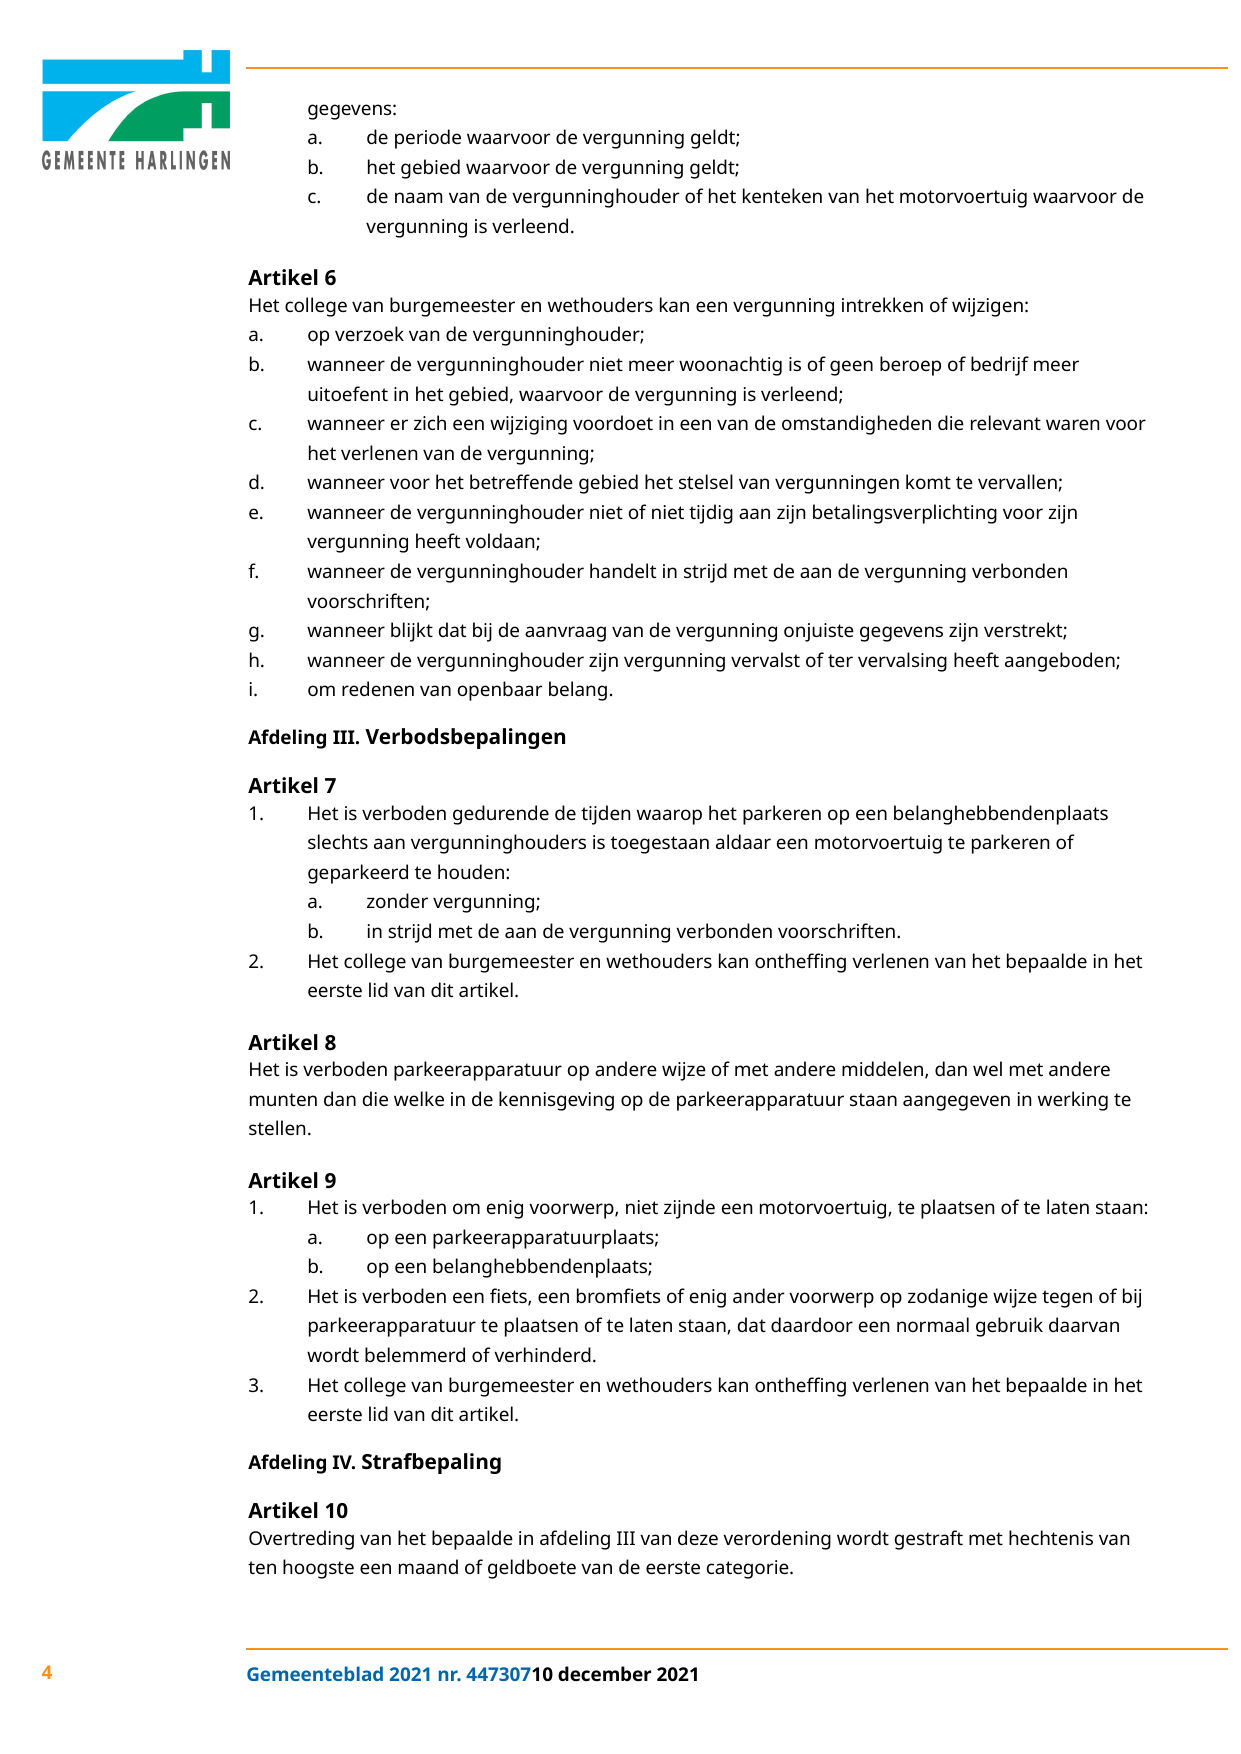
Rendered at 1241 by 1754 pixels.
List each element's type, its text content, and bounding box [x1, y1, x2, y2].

list wanneer de vergunninghouder zijn vergunning vervalst of ter vervalsing heeft aangeboden; [248, 647, 1152, 673]
text Artikel 8 [248, 1028, 1152, 1056]
list wanneer de vergunninghouder niet meer woonachtig is of geen beroep of bedrijf meer uitoefent in het gebied, waarvoor de vergunning is verleend; [248, 351, 1152, 406]
list wanneer voor het betreffende gebied het stelsel van vergunningen komt te vervallen; [248, 469, 1152, 495]
list om redenen van openbaar belang. [248, 677, 1152, 702]
list op een belanghebbendenplaats; [307, 1253, 1152, 1279]
text Artikel 10 [248, 1496, 1152, 1525]
list de periode waarvoor de vergunning geldt; [307, 124, 1152, 150]
list in strijd met de aan de vergunning verbonden voorschriften. [307, 918, 1152, 944]
list op een parkeerapparatuurplaats; [307, 1224, 1152, 1249]
text Overtreding van het bepaalde in afdeling III van deze verordening wordt gestraft met hechtenis van ten hoogste een maand of geldboete van de eerste categorie. [248, 1525, 1152, 1580]
text Artikel 9 [248, 1166, 1152, 1194]
list wanneer de vergunninghouder handelt in strijd met de aan de vergunning verbonden voorschriften; [248, 558, 1152, 613]
picture [41, 47, 231, 172]
list wanneer er zich een wijziging voordoet in een van de omstandigheden die relevant waren voor het verlenen van de vergunning; [248, 410, 1152, 466]
list Het is verboden een fiets, een bromfiets of enig ander voorwerp op zodanige wijze tegen of bij parkeerapparatuur te plaatsen of te laten staan, dat daardoor een normaal gebruik daarvan wordt belemmerd of verhinderd. [248, 1283, 1152, 1368]
text Artikel 7 [248, 771, 1152, 800]
text Artikel 6 [248, 263, 1152, 292]
list Het is verboden gedurende de tijden waarop het parkeren op een belanghebbendenplaats slechts aan vergunninghouders is toegestaan aldaar een motorvoertuig te parkeren of geparkeerd te houden: [248, 800, 1152, 885]
list zonder vergunning; [307, 889, 1152, 914]
text Afdeling IV. Strafbepaling [248, 1447, 1152, 1475]
list wanneer blijkt dat bij de aanvraag van de vergunning onjuiste gegevens zijn verstrekt; [248, 617, 1152, 643]
list de naam van de vergunninghouder of het kenteken van het motorvoertuig waarvoor de vergunning is verleend. [307, 183, 1152, 239]
text Het college van burgemeester en wethouders kan een vergunning intrekken of wijzigen: [248, 292, 1152, 318]
list Het is verboden om enig voorwerp, niet zijnde een motorvoertuig, te plaatsen of te laten staan: [248, 1194, 1152, 1220]
list Het college van burgemeester en wethouders kan ontheffing verlenen van het bepaalde in het eerste lid van dit artikel. [248, 948, 1152, 1003]
text Afdeling III. Verbodsbepalingen [248, 722, 1152, 751]
list wanneer de vergunninghouder niet of niet tijdig aan zijn betalingsverplichting voor zijn vergunning heeft voldaan; [248, 499, 1152, 554]
list op verzoek van de vergunninghouder; [248, 322, 1152, 347]
list Het college van burgemeester en wethouders kan ontheffing verlenen van het bepaalde in het eerste lid van dit artikel. [248, 1372, 1152, 1427]
list gegevens: [248, 95, 1152, 121]
list het gebied waarvoor de vergunning geldt; [307, 154, 1152, 180]
text Het is verboden parkeerapparatuur op andere wijze of met andere middelen, dan wel met andere munten dan die welke in de kennisgeving op de parkeerapparatuur staan aangegeven in werking te stellen. [248, 1056, 1152, 1141]
